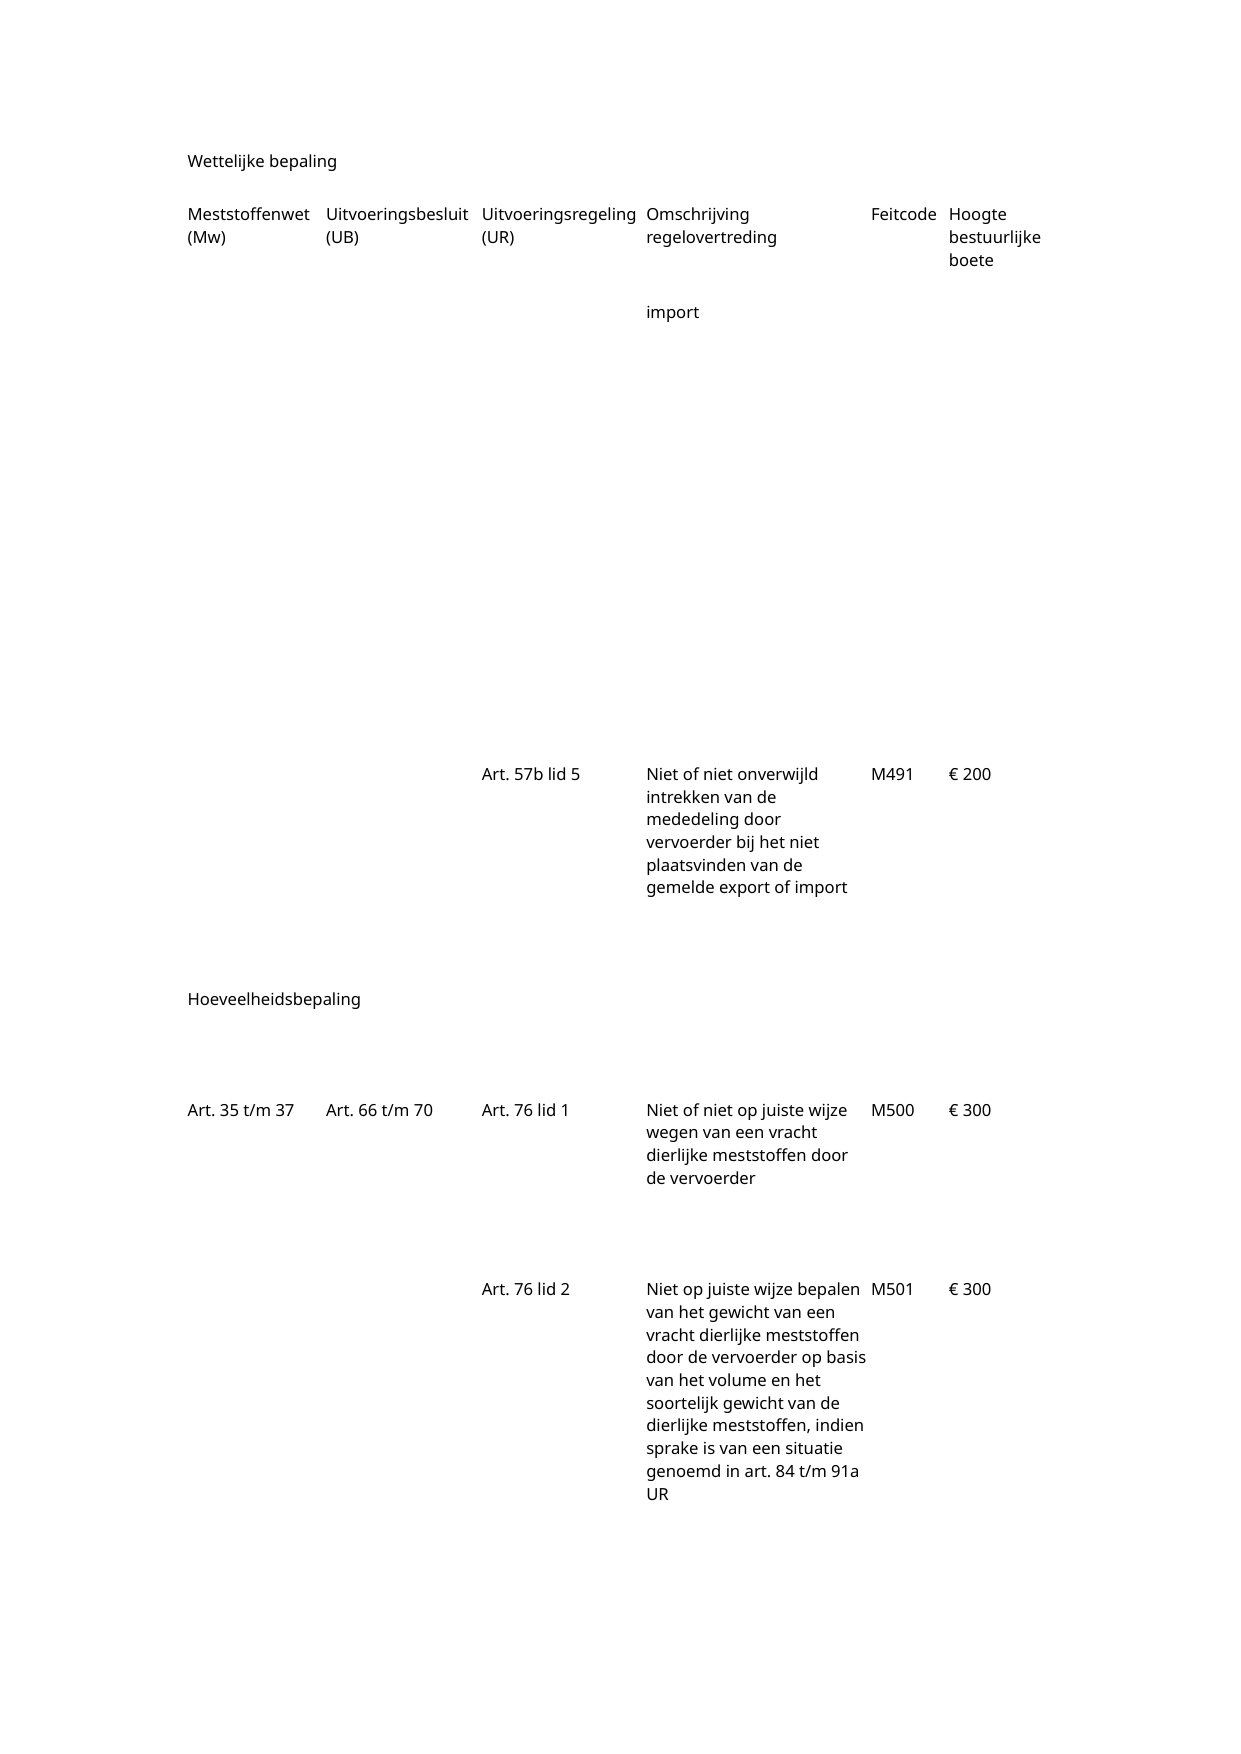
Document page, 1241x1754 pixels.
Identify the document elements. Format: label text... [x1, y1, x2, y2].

table_cell [482, 301, 646, 353]
table_cell Niet of niet op juiste wijze wegen van een vracht dierlijke meststoffen door de vervoerder [646, 1099, 871, 1219]
table_cell Hoeveelheidsbepaling [188, 987, 1053, 1040]
table_cell Niet of niet onverwijld intrekken van de mededeling door vervoerder bij het niet plaatsvinden van de gemelde export of import [646, 763, 871, 929]
table_cell Omschrijving regelovertreding [646, 203, 871, 301]
table_cell [949, 412, 1053, 470]
table_cell [646, 412, 871, 470]
table_cell M491 [871, 763, 949, 929]
table_cell [188, 587, 326, 646]
table_cell [326, 301, 482, 353]
table_cell [482, 587, 646, 646]
table_cell M501 [871, 1278, 949, 1535]
table_cell [482, 354, 646, 412]
table_cell [871, 587, 949, 646]
table_cell [326, 529, 482, 587]
table_cell [646, 354, 871, 412]
table_cell € 200 [949, 763, 1053, 929]
table_cell [871, 301, 949, 353]
table_cell Art. 76 lid 1 [482, 1099, 646, 1219]
table_cell Meststoffenwet (Mw) [188, 203, 326, 301]
table_cell [871, 646, 949, 704]
table_cell [949, 929, 1053, 987]
table_cell [188, 412, 326, 470]
table_cell [949, 1219, 1053, 1278]
table_cell [646, 929, 871, 987]
table_cell € 300 [949, 1099, 1053, 1219]
table_cell [646, 470, 871, 529]
table_cell [949, 587, 1053, 646]
table_cell [871, 412, 949, 470]
table_cell [188, 301, 326, 353]
table_cell [188, 763, 326, 929]
table_cell [646, 1219, 871, 1278]
table_cell [188, 470, 326, 529]
table_cell import [646, 301, 871, 353]
table_cell [949, 704, 1053, 763]
table_cell [646, 529, 871, 587]
table_header Wettelijke bepaling [188, 150, 1053, 203]
table_cell [326, 929, 482, 987]
table_cell Uitvoeringsregeling (UR) [482, 203, 646, 301]
table_cell [326, 1535, 482, 1593]
table_cell [326, 412, 482, 470]
table_cell [949, 1535, 1053, 1593]
table_cell [482, 412, 646, 470]
table_cell Uitvoeringsbesluit (UB) [326, 203, 482, 301]
table_cell M500 [871, 1099, 949, 1219]
table_cell [482, 1535, 646, 1593]
table_cell [871, 704, 949, 763]
table_cell Niet op juiste wijze bepalen van het gewicht van een vracht dierlijke meststoffen door de vervoerder op basis van het volume en het soortelijk gewicht van de dierlijke meststoffen, indien sprake is van een situatie genoemd in art. 84 t/m 91a UR [646, 1278, 871, 1535]
table_cell [871, 354, 949, 412]
table_cell [188, 1040, 1053, 1098]
table_cell [188, 1219, 326, 1278]
table_cell [188, 704, 326, 763]
table_cell [326, 354, 482, 412]
table_cell [871, 1535, 949, 1593]
table_cell [188, 929, 326, 987]
table_cell [326, 1278, 482, 1535]
table_cell [188, 529, 326, 587]
table_cell [482, 704, 646, 763]
table_cell [482, 470, 646, 529]
table_cell [949, 354, 1053, 412]
table_cell [326, 704, 482, 763]
table_cell € 300 [949, 1278, 1053, 1535]
table_cell [646, 704, 871, 763]
table_cell [949, 470, 1053, 529]
table_cell [482, 529, 646, 587]
table_cell Art. 66 t/m 70 [326, 1099, 482, 1219]
table_cell Art. 35 t/m 37 [188, 1099, 326, 1219]
table_cell [949, 646, 1053, 704]
table_cell [871, 929, 949, 987]
table_cell [871, 529, 949, 587]
table_cell [326, 1219, 482, 1278]
table_cell [326, 646, 482, 704]
table_cell Art. 76 lid 2 [482, 1278, 646, 1535]
table_cell [646, 646, 871, 704]
table_cell [188, 646, 326, 704]
table_cell [482, 646, 646, 704]
table_cell [188, 354, 326, 412]
table_cell [188, 1278, 326, 1535]
table_cell Feitcode [871, 203, 949, 301]
table_cell [949, 529, 1053, 587]
table_cell Hoogte bestuurlijke boete [949, 203, 1053, 301]
table_cell [871, 1219, 949, 1278]
table_cell [326, 587, 482, 646]
table_cell [326, 470, 482, 529]
table_cell [871, 470, 949, 529]
table_cell [482, 929, 646, 987]
table_cell [646, 587, 871, 646]
table_cell [188, 1535, 326, 1593]
table_cell [482, 1219, 646, 1278]
table_cell Art. 57b lid 5 [482, 763, 646, 929]
table_cell [646, 1535, 871, 1593]
table_cell [949, 301, 1053, 353]
table_cell [326, 763, 482, 929]
